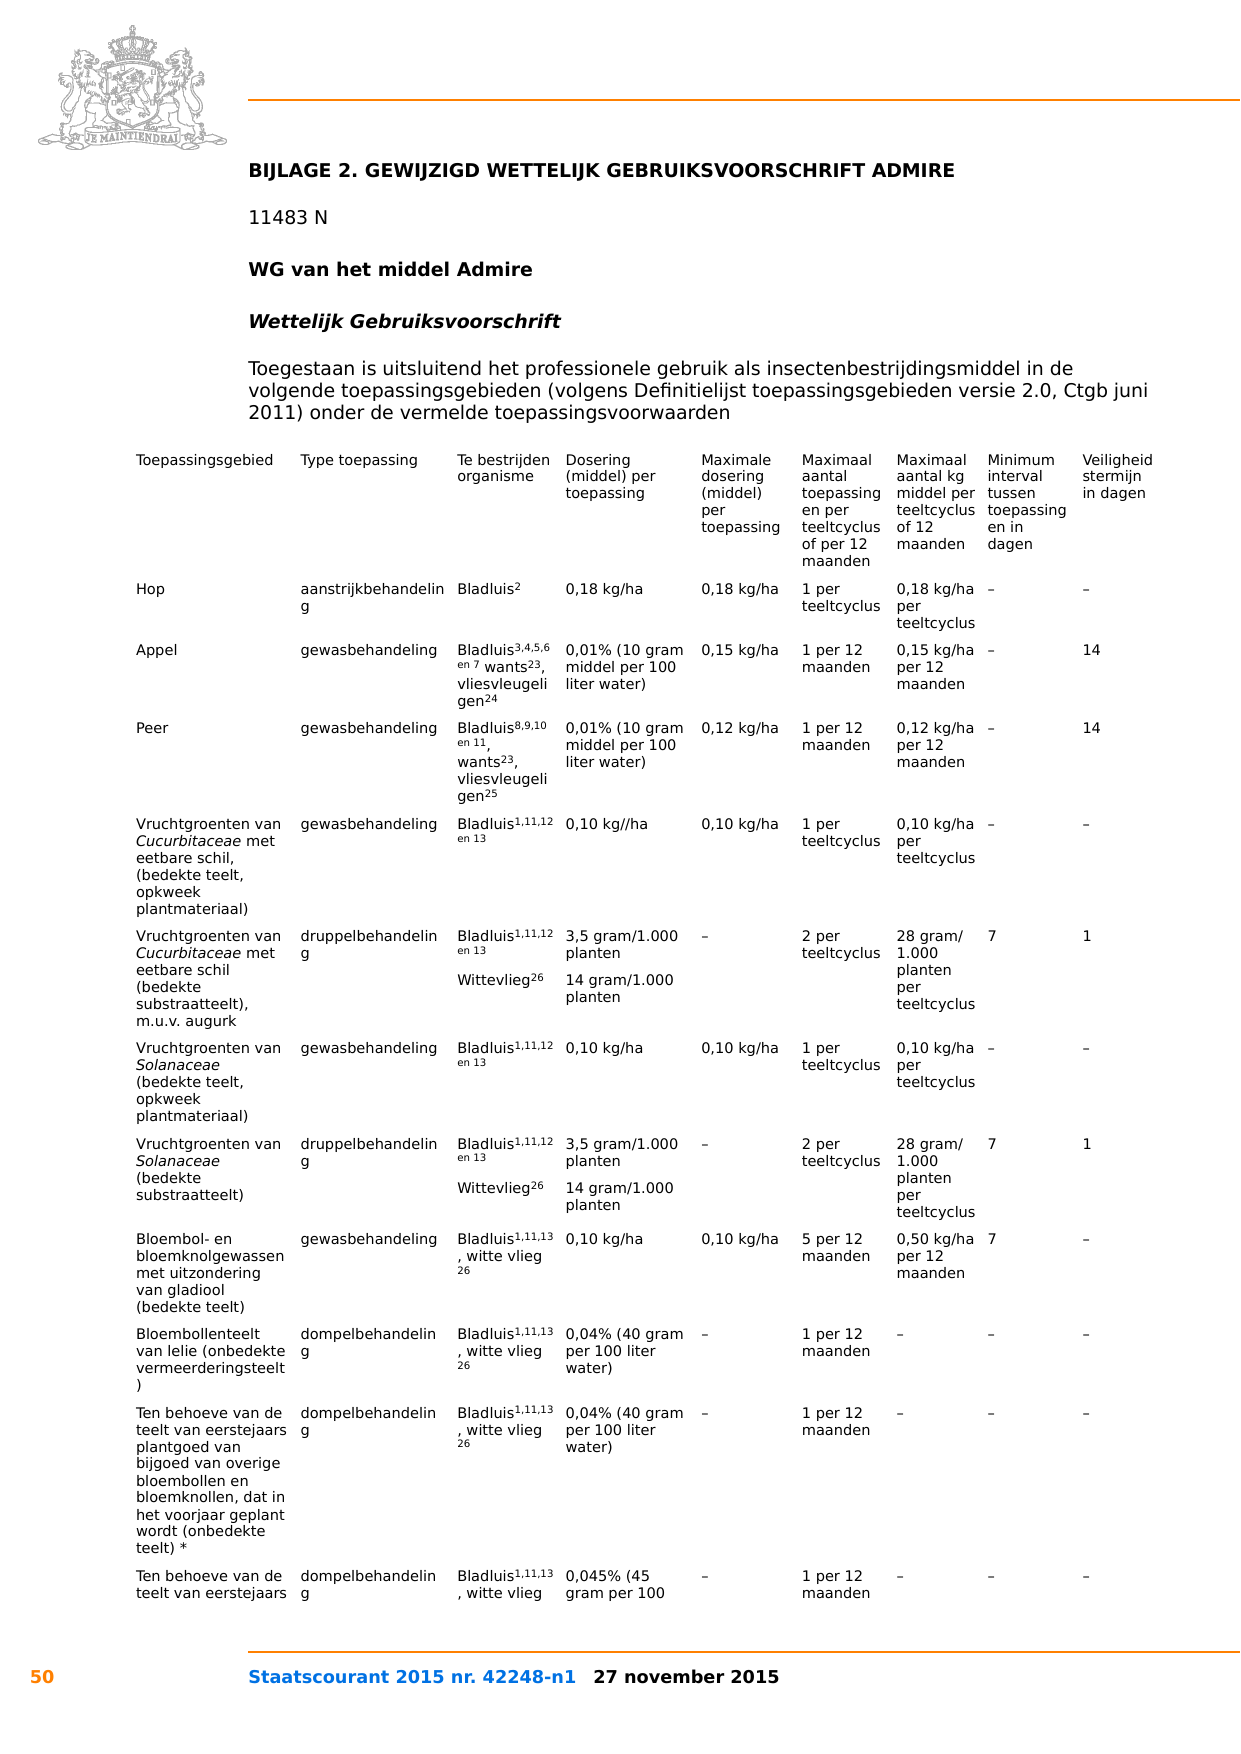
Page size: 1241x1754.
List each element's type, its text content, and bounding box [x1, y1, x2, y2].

table_cell 1 per 12 maanden [796, 637, 890, 714]
table_cell – [982, 637, 1076, 714]
table_cell – [696, 923, 795, 1034]
table_cell Vruchtgroenten van Cucurbitaceae met eetbare schil (bedekte substraatteelt), m.u.v. augurk [131, 923, 294, 1034]
table_cell 1 per 12 maanden [796, 1321, 890, 1399]
table_cell 0,04% (40 gram per 100 liter water) [560, 1400, 694, 1562]
table_cell 0,10 kg/ha per teeltcyclus [891, 811, 981, 922]
subtitle BIJLAGE 2. GEWIJZIGD WETTELIJK GEBRUIKSVOORSCHRIFT ADMIRE [248, 160, 1163, 182]
table_cell Bladluis1,11,12 en 13 [452, 811, 559, 922]
table_cell 7 [982, 1226, 1076, 1320]
table_cell 0,12 kg/ha [696, 716, 795, 810]
table_cell 14 [1077, 716, 1163, 810]
table_header Toepassingsgebied [131, 447, 294, 575]
table_cell 3,5 gram/1.000 planten [560, 1131, 694, 1174]
table_cell 14 [1077, 637, 1163, 714]
table_cell – [1077, 1226, 1163, 1320]
table_header Maximale dosering (middel) per toepassing [696, 447, 795, 575]
table_cell Bladluis1,11,13, witte vlieg 26 [452, 1400, 559, 1562]
table_cell Vruchtgroenten van Cucurbitaceae met eetbare schil, (bedekte teelt, opkweek plantmateriaal) [131, 811, 294, 922]
table_cell Wittevlieg26 [452, 1175, 559, 1225]
table_header Type toepassing [295, 447, 451, 575]
table_cell 0,10 kg/ha [696, 1226, 795, 1320]
table_cell 0,15 kg/ha [696, 637, 795, 714]
table_cell 0,10 kg/ha [560, 1226, 694, 1320]
table_cell dompelbehandeling [295, 1400, 451, 1562]
table_cell 1 [1077, 1131, 1163, 1225]
table_cell gewasbehandeling [295, 637, 451, 714]
table_header Maximaal aantal toepassingen per teeltcyclus of per 12 maanden [796, 447, 890, 575]
table_cell – [696, 1321, 795, 1399]
table_cell dompelbehandeling [295, 1321, 451, 1399]
table_cell Bladluis8,9,10 en 11, wants23, vliesvleugeligen25 [452, 716, 559, 810]
table_cell 0,04% (40 gram per 100 liter water) [560, 1321, 694, 1399]
table_cell 14 gram/1.000 planten [560, 1175, 694, 1225]
table_cell Hop [131, 576, 294, 636]
table_cell 0,10 kg/ha [696, 811, 795, 922]
table_cell Vruchtgroenten van Solanaceae (bedekte teelt, opkweek plantmateriaal) [131, 1036, 294, 1130]
table_cell 1 per 12 maanden [796, 1400, 890, 1562]
table_cell – [1077, 576, 1163, 636]
picture [38, 25, 227, 150]
table_cell – [696, 1400, 795, 1562]
table_cell 0,045% (45 gram per 100 [560, 1563, 694, 1606]
table_cell 0,10 kg/ha [560, 1036, 694, 1130]
table_cell 0,10 kg/ha [696, 1036, 795, 1130]
table_cell Wittevlieg26 [452, 968, 559, 1034]
table_cell gewasbehandeling [295, 1036, 451, 1130]
table_cell gewasbehandeling [295, 811, 451, 922]
table_cell 7 [982, 1131, 1076, 1225]
table_cell – [982, 1036, 1076, 1130]
table_cell aanstrijkbehandeling [295, 576, 451, 636]
table_cell Bladluis1,11,13, witte vlieg 26 [452, 1226, 559, 1320]
table_cell 1 per teeltcyclus [796, 576, 890, 636]
table_cell – [1077, 811, 1163, 922]
table_cell Appel [131, 637, 294, 714]
table_cell – [982, 811, 1076, 922]
table_cell 28 gram/1.000 planten per teeltcyclus [891, 1131, 981, 1225]
table_cell 28 gram/1.000 planten per teeltcyclus [891, 923, 981, 1034]
table_cell – [982, 1400, 1076, 1562]
table_cell 7 [982, 923, 1076, 1034]
text 11483 N [248, 207, 1163, 229]
table_cell 1 [1077, 923, 1163, 1034]
table_cell 0,10 kg/ha per teeltcyclus [891, 1036, 981, 1130]
table_cell 0,01% (10 gram middel per 100 liter water) [560, 716, 694, 810]
table_cell 1 per 12 maanden [796, 716, 890, 810]
table_cell Vruchtgroenten van Solanaceae (bedekte substraatteelt) [131, 1131, 294, 1225]
table_cell Bladluis1,11,13, witte vlieg 26 [452, 1321, 559, 1399]
table_cell Bladluis3,4,5,6 en 7 wants23, vliesvleugeligen24 [452, 637, 559, 714]
table_cell – [891, 1321, 981, 1399]
table_cell Bloembol- en bloemknolgewassen met uitzondering van gladiool (bedekte teelt) [131, 1226, 294, 1320]
table_cell 2 per teeltcyclus [796, 923, 890, 1034]
table_cell Bladluis1,11,12 en 13 [452, 1036, 559, 1130]
table_header Te bestrijden organisme [452, 447, 559, 575]
table_cell Peer [131, 716, 294, 810]
table_cell 1 per teeltcyclus [796, 811, 890, 922]
table_cell 5 per 12 maanden [796, 1226, 890, 1320]
table_cell 0,10 kg//ha [560, 811, 694, 922]
table_cell Bladluis1,11,13, witte vlieg [452, 1563, 559, 1606]
table_cell – [1077, 1400, 1163, 1562]
table_cell druppelbehandeling [295, 923, 451, 1034]
table_cell – [1077, 1036, 1163, 1130]
table_cell 0,50 kg/ha per 12 maanden [891, 1226, 981, 1320]
table_cell – [1077, 1563, 1163, 1606]
table_cell 0,15 kg/ha per 12 maanden [891, 637, 981, 714]
table_cell – [1077, 1321, 1163, 1399]
table_cell Ten behoeve van de teelt van eerstejaars plantgoed van bijgoed van overige bloembollen en bloemknollen, dat in het voorjaar geplant wordt (onbedekte teelt) * [131, 1400, 294, 1562]
table_cell 0,01% (10 gram middel per 100 liter water) [560, 637, 694, 714]
table_cell – [891, 1400, 981, 1562]
table_cell Bladluis2 [452, 576, 559, 636]
table_cell – [982, 1563, 1076, 1606]
table_header Minimum interval tussen toepassingen in dagen [982, 447, 1076, 575]
table_cell 0,18 kg/ha [560, 576, 694, 636]
table_cell 14 gram/1.000 planten [560, 968, 694, 1034]
table_cell – [982, 716, 1076, 810]
table_header Veiligheidstermijn in dagen [1077, 447, 1163, 575]
table_cell 3,5 gram/1.000 planten [560, 923, 694, 967]
table_header Maximaal aantal kg middel per teeltcyclus of 12 maanden [891, 447, 981, 575]
table_cell – [696, 1131, 795, 1225]
table_cell – [982, 576, 1076, 636]
table_cell 2 per teeltcyclus [796, 1131, 890, 1225]
table_cell 0,18 kg/ha per teeltcyclus [891, 576, 981, 636]
table_cell 1 per 12 maanden [796, 1563, 890, 1606]
subtitle Wettelijk Gebruiksvoorschrift [248, 311, 1163, 333]
table_cell Ten behoeve van de teelt van eerstejaars [131, 1563, 294, 1606]
table_cell druppelbehandeling [295, 1131, 451, 1225]
table_cell 0,18 kg/ha [696, 576, 795, 636]
table_cell 1 per teeltcyclus [796, 1036, 890, 1130]
table_cell Bloembollenteelt van lelie (onbedekte vermeerderingsteelt) [131, 1321, 294, 1399]
table_cell 0,12 kg/ha per 12 maanden [891, 716, 981, 810]
table_cell – [696, 1563, 795, 1606]
table_cell – [982, 1321, 1076, 1399]
table_cell dompelbehandeling [295, 1563, 451, 1606]
text Toegestaan is uitsluitend het professionele gebruik als insectenbestrijdingsmiddel in de volgende toepassingsgebieden (volgens Definitielijst toepassingsgebieden versie 2.0, Ctgb juni 2011) onder de vermelde toepassingsvoorwaarden [248, 358, 1163, 424]
subtitle WG van het middel Admire [248, 259, 1163, 281]
table_cell Bladluis1,11,12 en 13 [452, 923, 559, 967]
table_header Dosering (middel) per toepassing [560, 447, 694, 575]
table_cell – [891, 1563, 981, 1606]
table_cell gewasbehandeling [295, 1226, 451, 1320]
table_cell gewasbehandeling [295, 716, 451, 810]
table_cell Bladluis1,11,12 en 13 [452, 1131, 559, 1174]
